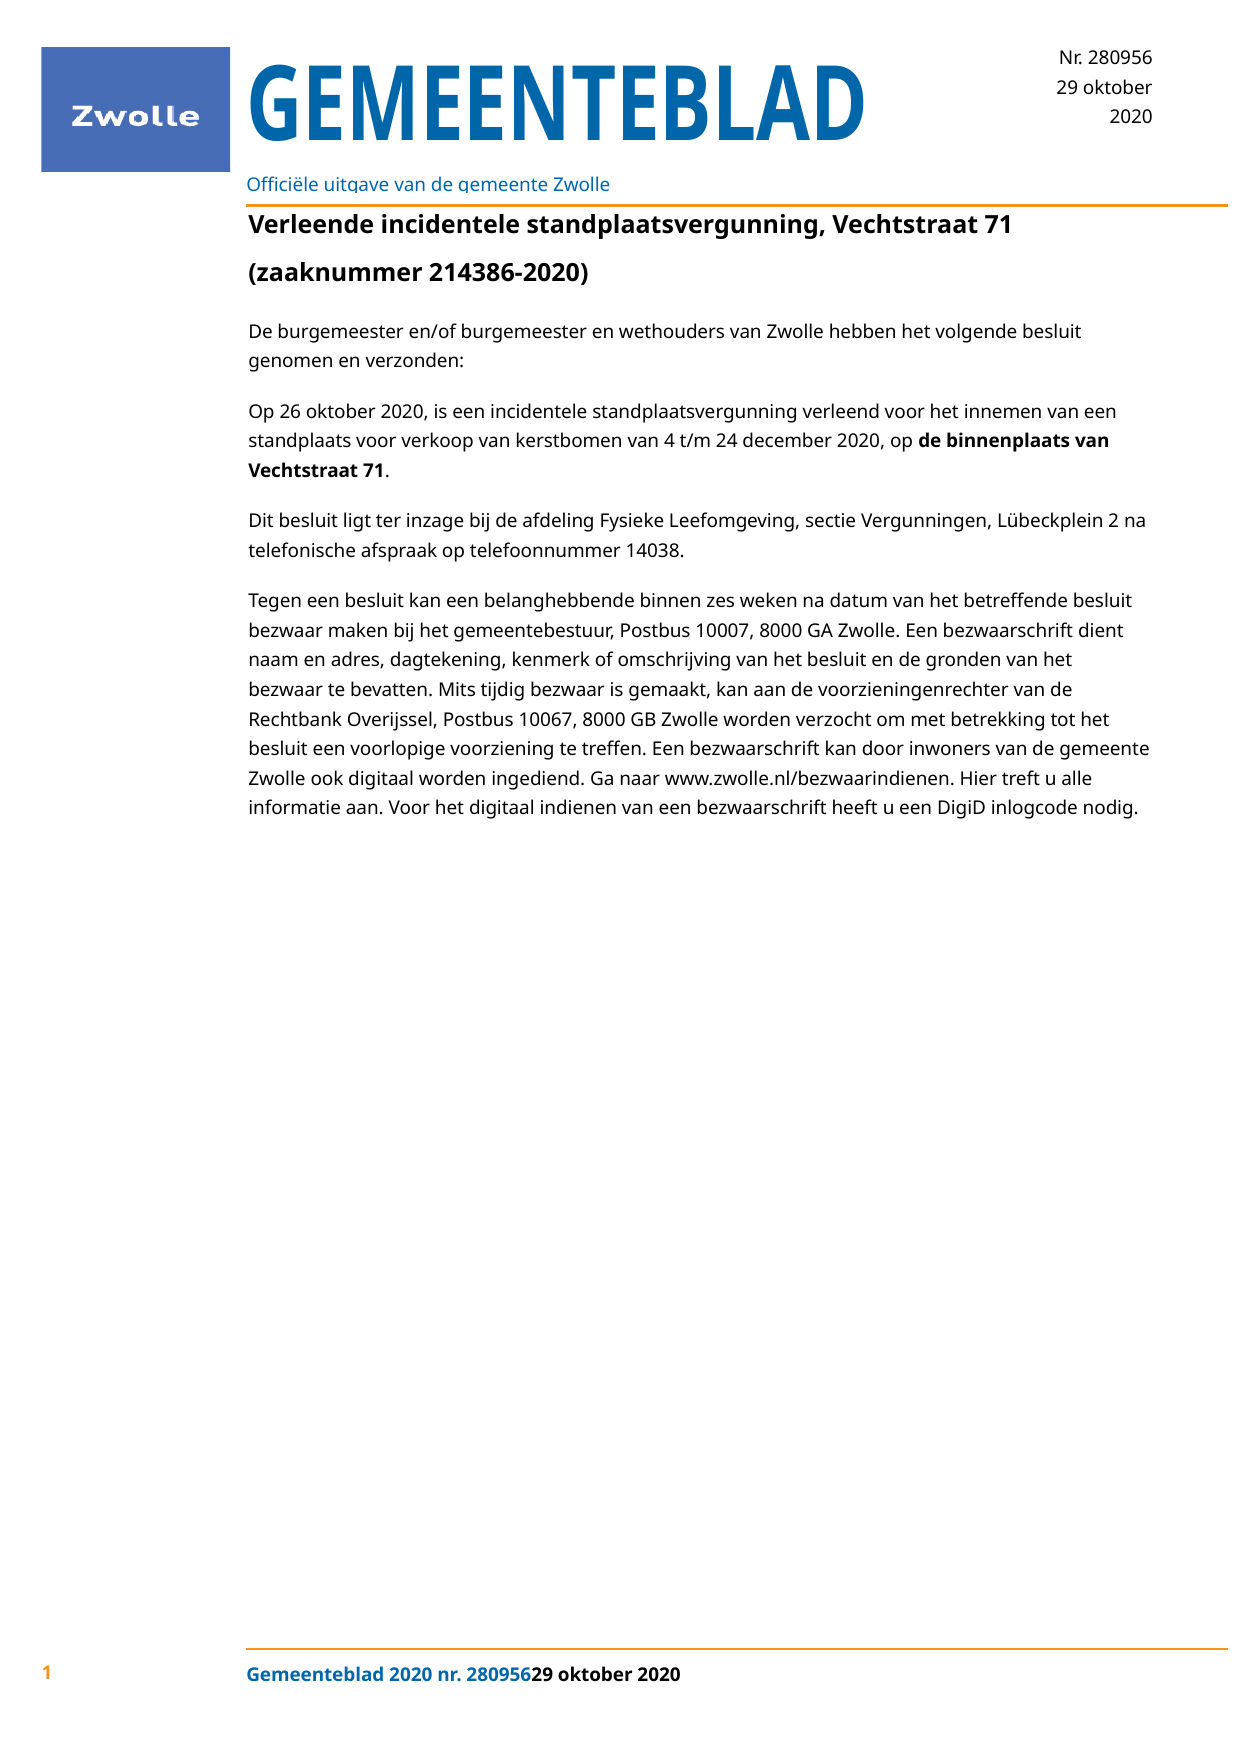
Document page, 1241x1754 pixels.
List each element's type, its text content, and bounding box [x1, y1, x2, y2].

text Dit besluit ligt ter inzage bij de afdeling Fysieke Leefomgeving, sectie Vergunningen, Lübeckplein 2 na telefonische afspraak op telefoonnummer 14038. [248, 507, 1152, 563]
text Op 26 oktober 2020, is een incidentele standplaatsvergunning verleend voor het innemen van een standplaats voor verkoop van kerstbomen van 4 t/m 24 december 2020, op de binnenplaats van Vechtstraat 71. [248, 398, 1152, 483]
picture [41, 47, 231, 172]
text De burgemeester en/of burgemeester en wethouders van Zwolle hebben het volgende besluit genomen en verzonden: [248, 318, 1152, 373]
text Tegen een besluit kan een belanghebbende binnen zes weken na datum van het betreffende besluit bezwaar maken bij het gemeentebestuur, Postbus 10007, 8000 GA Zwolle. Een bezwaarschrift dient naam en adres, dagtekening, kenmerk of omschrijving van het besluit en de gronden van het bezwaar te bevatten. Mits tijdig bezwaar is gemaakt, kan aan de voorzieningenrechter van de Rechtbank Overijssel, Postbus 10067, 8000 GB Zwolle worden verzocht om met betrekking tot het besluit een voorlopige voorziening te treffen. Een bezwaarschrift kan door inwoners van de gemeente Zwolle ook digitaal worden ingediend. Ga naar www.zwolle.nl/bezwaarindienen. Hier treft u alle informatie aan. Voor het digitaal indienen van een bezwaarschrift heeft u een DigiD inlogcode nodig. [248, 587, 1152, 820]
text Verleende incidentele standplaatsvergunning, Vechtstraat 71 (zaaknummer 214386-2020) [248, 207, 1152, 288]
